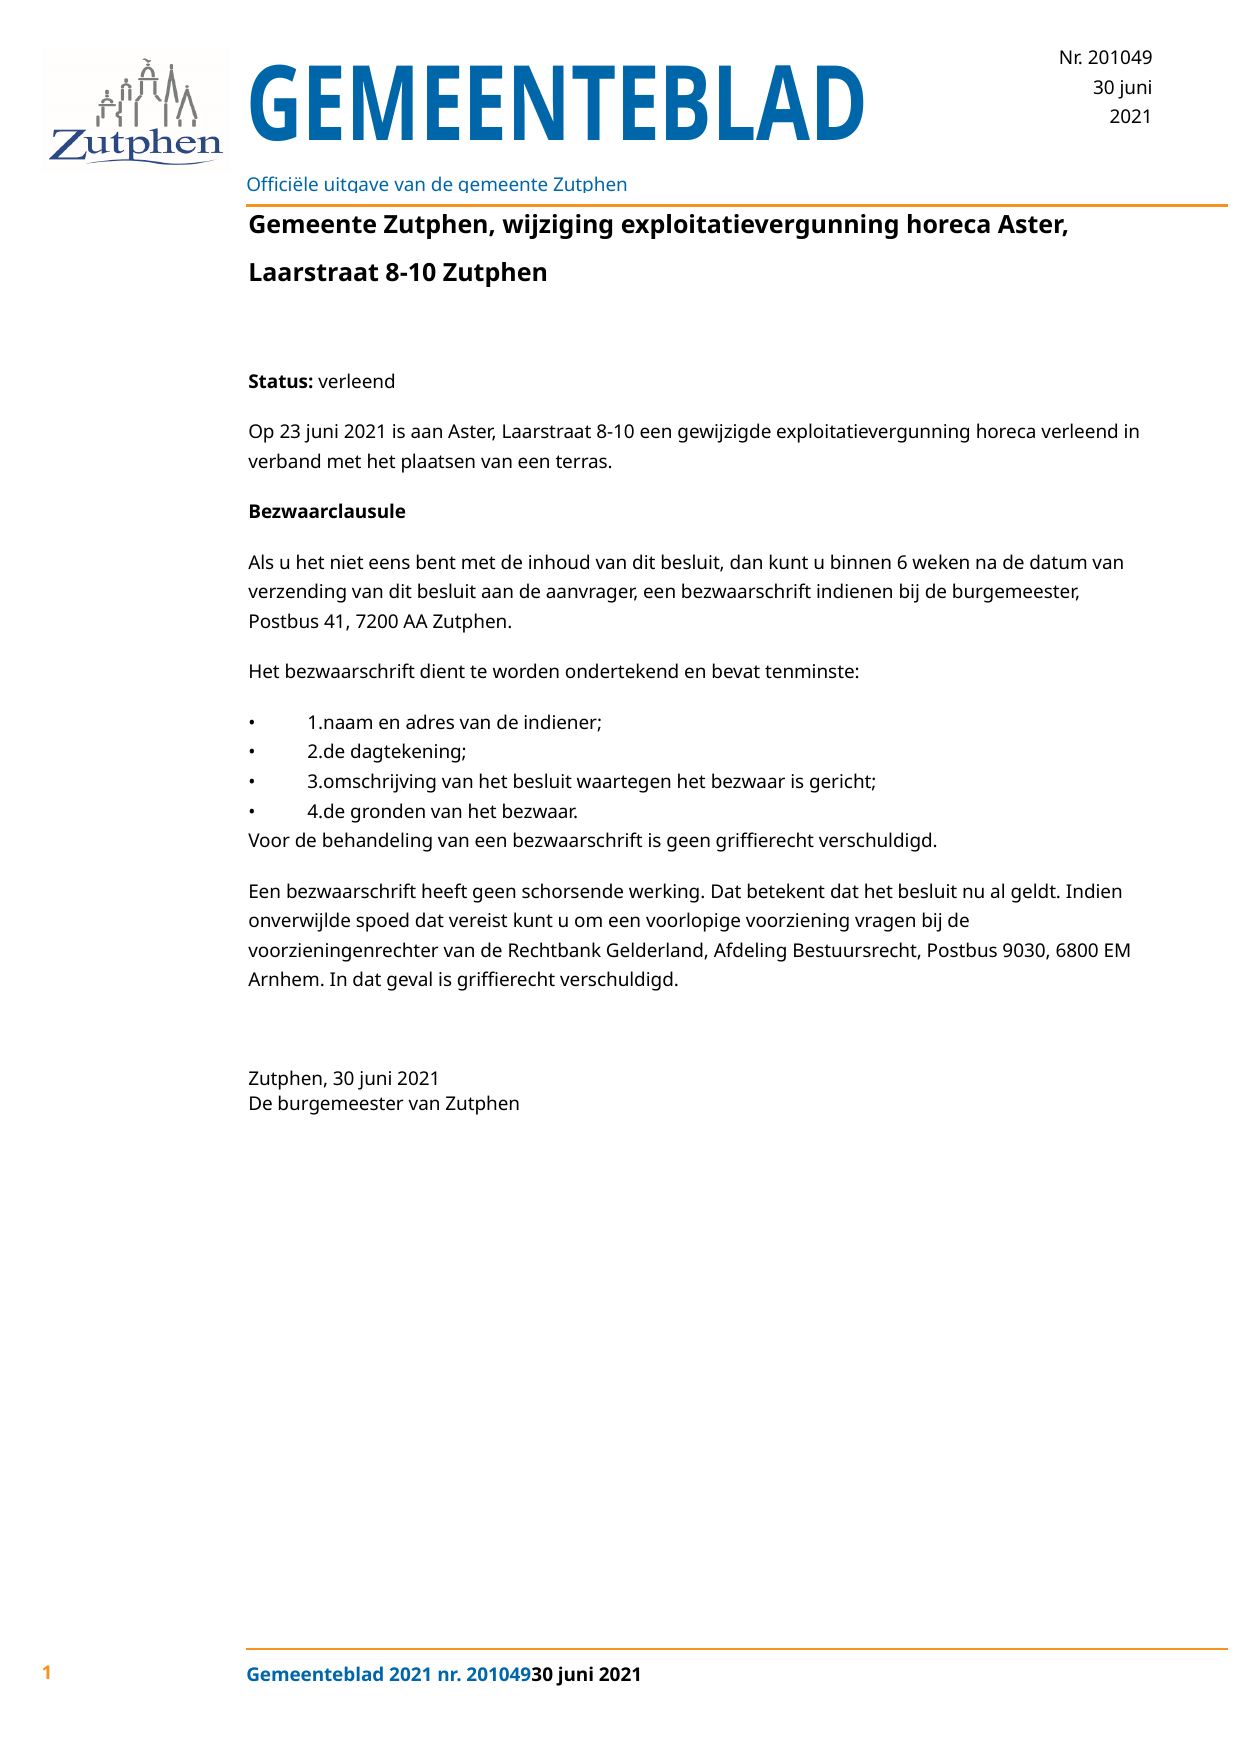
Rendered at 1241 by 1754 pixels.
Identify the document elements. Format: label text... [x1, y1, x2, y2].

text Op 23 juni 2021 is aan Aster, Laarstraat 8-10 een gewijzigde exploitatievergunning horeca verleend in verband met het plaatsen van een terras. [248, 419, 1152, 474]
text Een bezwaarschrift heeft geen schorsende werking. Dat betekent dat het besluit nu al geldt. Indien onverwijlde spoed dat vereist kunt u om een voorlopige voorziening vragen bij de voorzieningenrechter van de Rechtbank Gelderland, Afdeling Bestuursrecht, Postbus 9030, 6800 EM Arnhem. In dat geval is griffierecht verschuldigd. [248, 878, 1152, 992]
text Zutphen, 30 juni 2021 [248, 1065, 1152, 1091]
text Gemeente Zutphen, wijziging exploitatievergunning horeca Aster, Laarstraat 8-10 Zutphen [248, 207, 1152, 288]
list 2.de dagtekening; [248, 739, 1152, 764]
list 3.omschrijving van het besluit waartegen het bezwaar is gericht; [248, 768, 1152, 794]
text Als u het niet eens bent met de inhoud van dit besluit, dan kunt u binnen 6 weken na de datum van verzending van dit besluit aan de aanvrager, een bezwaarschrift indienen bij de burgemeester, Postbus 41, 7200 AA Zutphen. [248, 549, 1152, 634]
list 4.de gronden van het bezwaar. [248, 798, 1152, 824]
text De burgemeester van Zutphen [248, 1091, 1152, 1116]
list 1.naam en adres van de indiener; [248, 709, 1152, 735]
text Bezwaarclausule [248, 499, 1152, 524]
picture [41, 47, 231, 172]
text Status: verleend [248, 368, 1152, 394]
text Het bezwaarschrift dient te worden ondertekend en bevat tenminste: [248, 659, 1152, 684]
text Voor de behandeling van een bezwaarschrift is geen griffierecht verschuldigd. [248, 827, 1152, 853]
